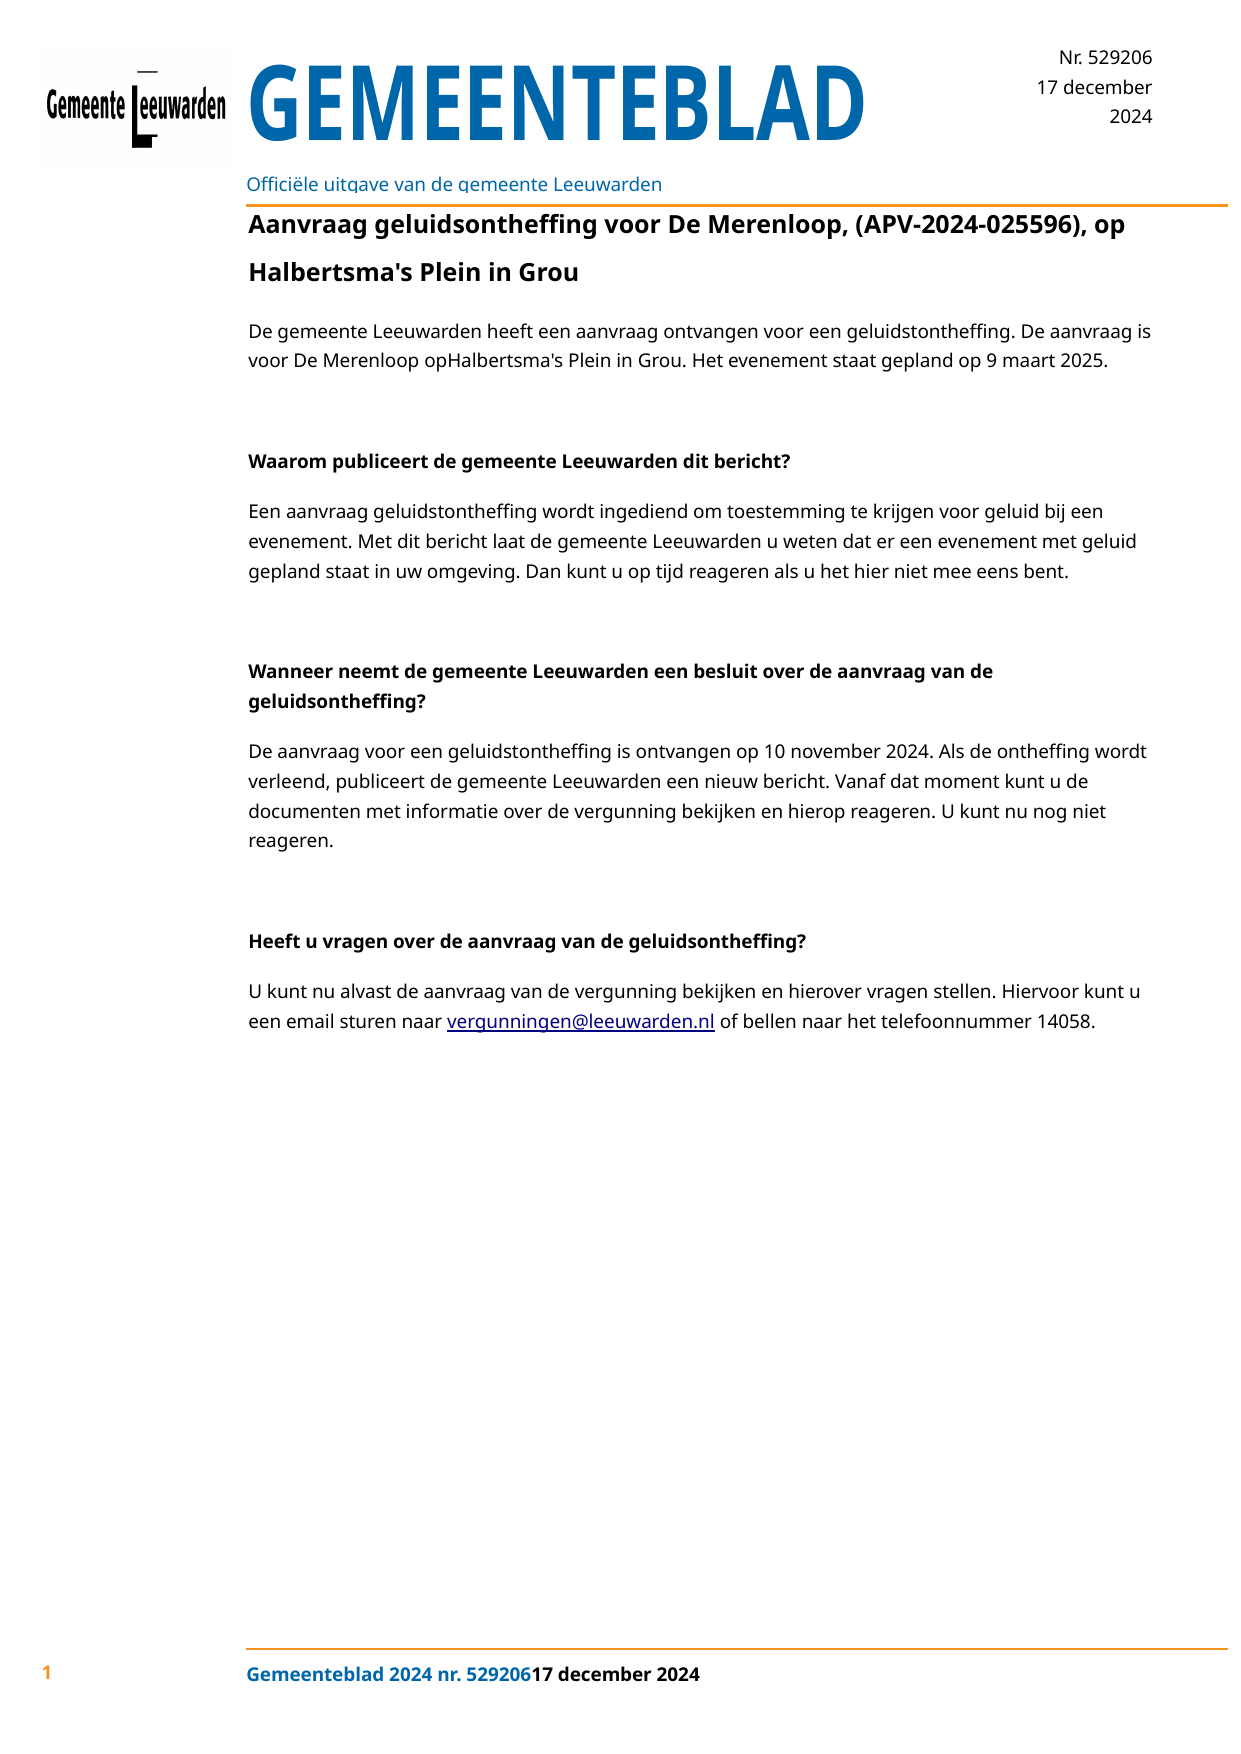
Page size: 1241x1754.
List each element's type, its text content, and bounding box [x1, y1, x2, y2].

text Heeft u vragen over de aanvraag van de geluidsontheffing? [248, 928, 1152, 954]
text Aanvraag geluidsontheffing voor De Merenloop, (APV-2024-025596), op Halbertsma's Plein in Grou [248, 207, 1152, 288]
text Een aanvraag geluidstontheffing wordt ingediend om toestemming te krijgen voor geluid bij een evenement. Met dit bericht laat de gemeente Leeuwarden u weten dat er een evenement met geluid gepland staat in uw omgeving. Dan kunt u op tijd reageren als u het hier niet mee eens bent. [248, 499, 1152, 584]
text Wanneer neemt de gemeente Leeuwarden een besluit over de aanvraag van de geluidsontheffing? [248, 659, 1152, 714]
picture [41, 47, 231, 172]
text De gemeente Leeuwarden heeft een aanvraag ontvangen voor een geluidstontheffing. De aanvraag is voor De Merenloop opHalbertsma's Plein in Grou. Het evenement staat gepland op 9 maart 2025. [248, 318, 1152, 373]
text De aanvraag voor een geluidstontheffing is ontvangen op 10 november 2024. Als de ontheffing wordt verleend, publiceert de gemeente Leeuwarden een nieuw bericht. Vanaf dat moment kunt u de documenten met informatie over de vergunning bekijken en hierop reageren. U kunt nu nog niet reageren. [248, 739, 1152, 853]
text U kunt nu alvast de aanvraag van de vergunning bekijken en hierover vragen stellen. Hiervoor kunt u een email sturen naar vergunningen@leeuwarden.nl of bellen naar het telefoonnummer 14058. [248, 979, 1152, 1034]
text Waarom publiceert de gemeente Leeuwarden dit bericht? [248, 448, 1152, 474]
